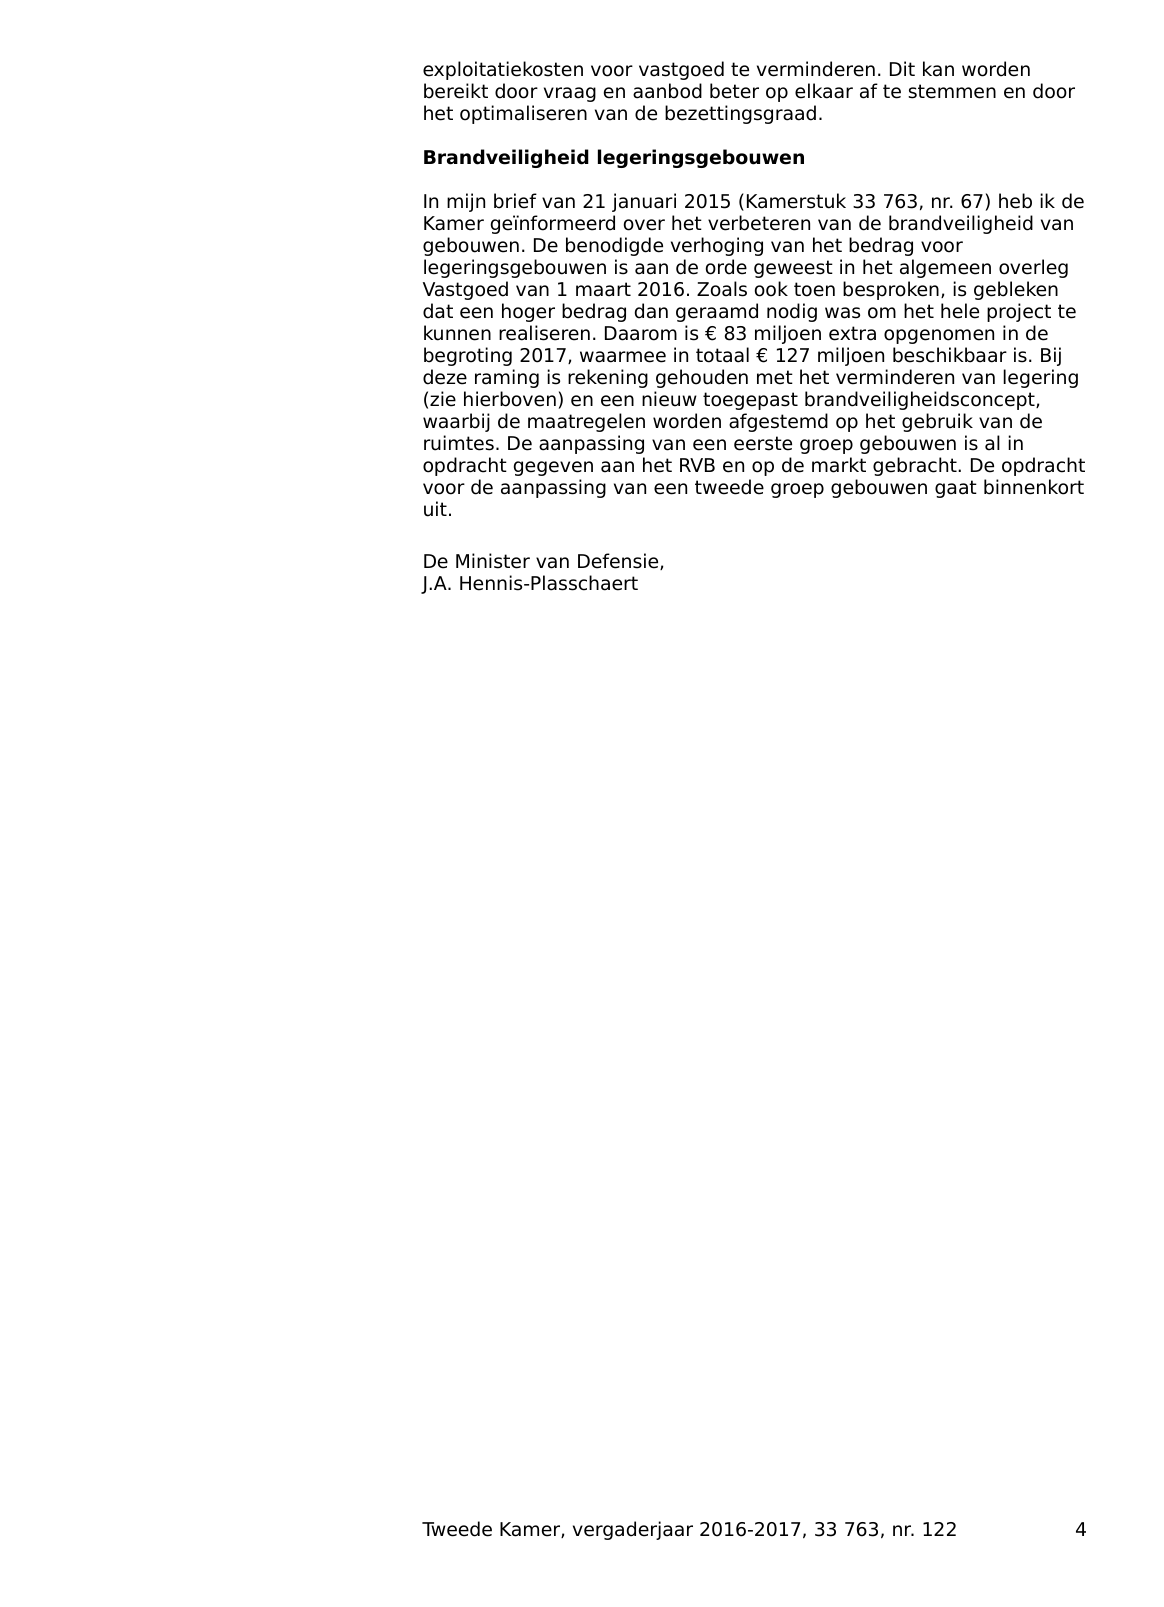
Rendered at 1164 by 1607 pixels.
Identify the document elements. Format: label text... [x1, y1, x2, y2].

text exploitatiekosten voor vastgoed te verminderen. Dit kan worden bereikt door vraag en aanbod beter op elkaar af te stemmen en door het optimaliseren van de bezettingsgraad. [422, 59, 1087, 125]
text In mijn brief van 21 januari 2015 (Kamerstuk 33 763, nr. 67) heb ik de Kamer geïnformeerd over het verbeteren van de brandveiligheid van gebouwen. De benodigde verhoging van het bedrag voor legeringsgebouwen is aan de orde geweest in het algemeen overleg Vastgoed van 1 maart 2016. Zoals ook toen besproken, is gebleken dat een hoger bedrag dan geraamd nodig was om het hele project te kunnen realiseren. Daarom is € 83 miljoen extra opgenomen in de begroting 2017, waarmee in totaal € 127 miljoen beschikbaar is. Bij deze raming is rekening gehouden met het verminderen van legering (zie hierboven) en een nieuw toegepast brandveiligheidsconcept, waarbij de maatregelen worden afgestemd op het gebruik van de ruimtes. De aanpassing van een eerste groep gebouwen is al in opdracht gegeven aan het RVB en op de markt gebracht. De opdracht voor de aanpassing van een tweede groep gebouwen gaat binnenkort uit. [422, 191, 1087, 521]
subtitle Brandveiligheid legeringsgebouwen [422, 147, 1087, 169]
text De Minister van Defensie, J.A. Hennis-Plasschaert [422, 551, 1087, 595]
